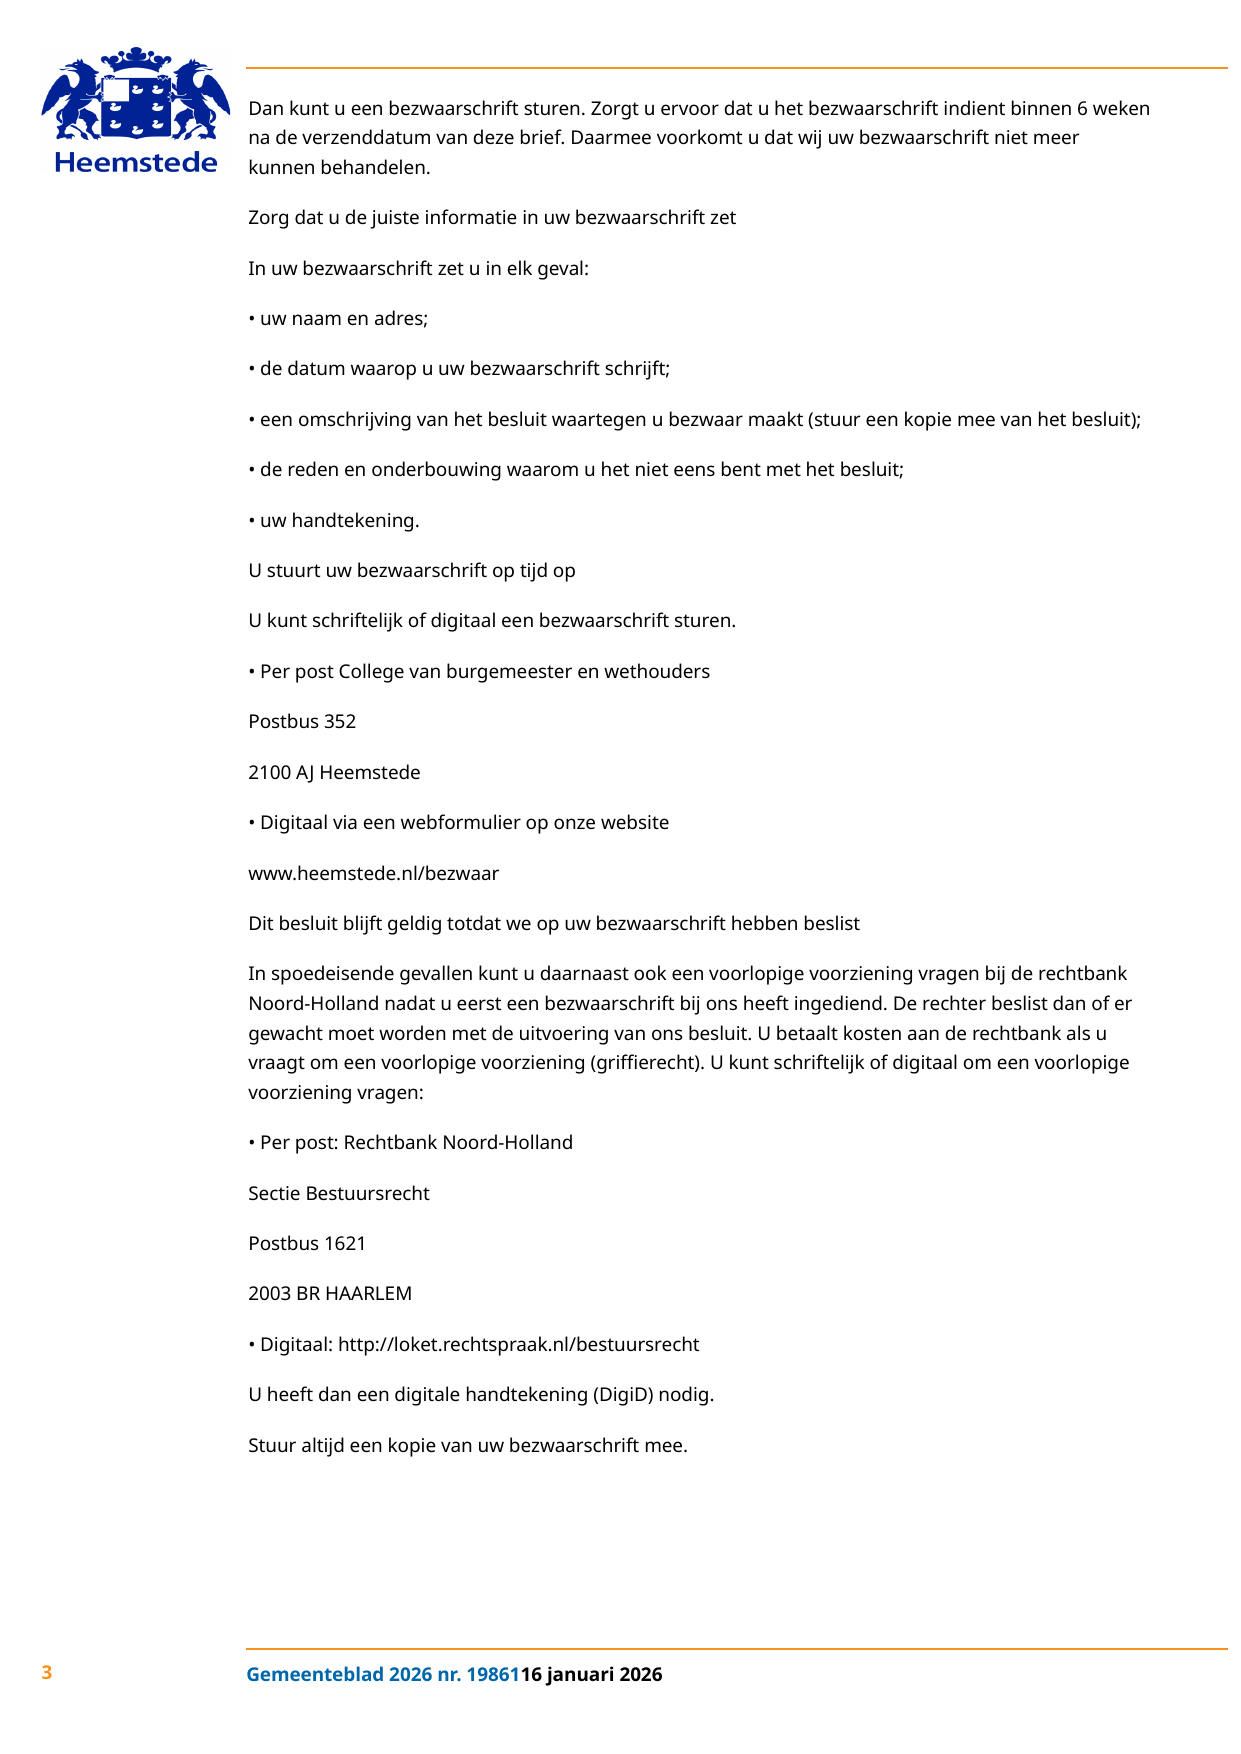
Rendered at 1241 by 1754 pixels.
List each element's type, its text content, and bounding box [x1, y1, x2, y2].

text • uw naam en adres; [248, 305, 1152, 331]
text 2100 AJ Heemstede [248, 759, 1152, 785]
text U stuurt uw bezwaarschrift op tijd op [248, 557, 1152, 583]
text Zorg dat u de juiste informatie in uw bezwaarschrift zet [248, 204, 1152, 230]
picture [41, 47, 231, 172]
text Dan kunt u een bezwaarschrift sturen. Zorgt u ervoor dat u het bezwaarschrift indient binnen 6 weken na de verzenddatum van deze brief. Daarmee voorkomt u dat wij uw bezwaarschrift niet meer kunnen behandelen. [248, 95, 1152, 180]
text In uw bezwaarschrift zet u in elk geval: [248, 255, 1152, 281]
text • Per post College van burgemeester en wethouders [248, 658, 1152, 684]
text • de datum waarop u uw bezwaarschrift schrijft; [248, 356, 1152, 381]
text 2003 BR HAARLEM [248, 1281, 1152, 1306]
text Postbus 1621 [248, 1230, 1152, 1256]
text • Per post: Rechtbank Noord-Holland [248, 1129, 1152, 1155]
text Postbus 352 [248, 708, 1152, 734]
text • een omschrijving van het besluit waartegen u bezwaar maakt (stuur een kopie mee van het besluit); [248, 406, 1152, 432]
text U kunt schriftelijk of digitaal een bezwaarschrift sturen. [248, 608, 1152, 633]
text U heeft dan een digitale handtekening (DigiD) nodig. [248, 1381, 1152, 1407]
text Sectie Bestuursrecht [248, 1180, 1152, 1206]
text • Digitaal via een webformulier op onze website [248, 809, 1152, 835]
text In spoedeisende gevallen kunt u daarnaast ook een voorlopige voorziening vragen bij de rechtbank Noord-Holland nadat u eerst een bezwaarschrift bij ons heeft ingediend. De rechter beslist dan of er gewacht moet worden met de uitvoering van ons besluit. U betaalt kosten aan de rechtbank als u vraagt om een voorlopige voorziening (griffierecht). U kunt schriftelijk of digitaal om een voorlopige voorziening vragen: [248, 961, 1152, 1105]
text www.heemstede.nl/bezwaar [248, 860, 1152, 886]
text Dit besluit blijft geldig totdat we op uw bezwaarschrift hebben beslist [248, 910, 1152, 936]
text • Digitaal: http://loket.rechtspraak.nl/bestuursrecht [248, 1331, 1152, 1357]
text • de reden en onderbouwing waarom u het niet eens bent met het besluit; [248, 456, 1152, 482]
text • uw handtekening. [248, 507, 1152, 533]
text Stuur altijd een kopie van uw bezwaarschrift mee. [248, 1432, 1152, 1458]
